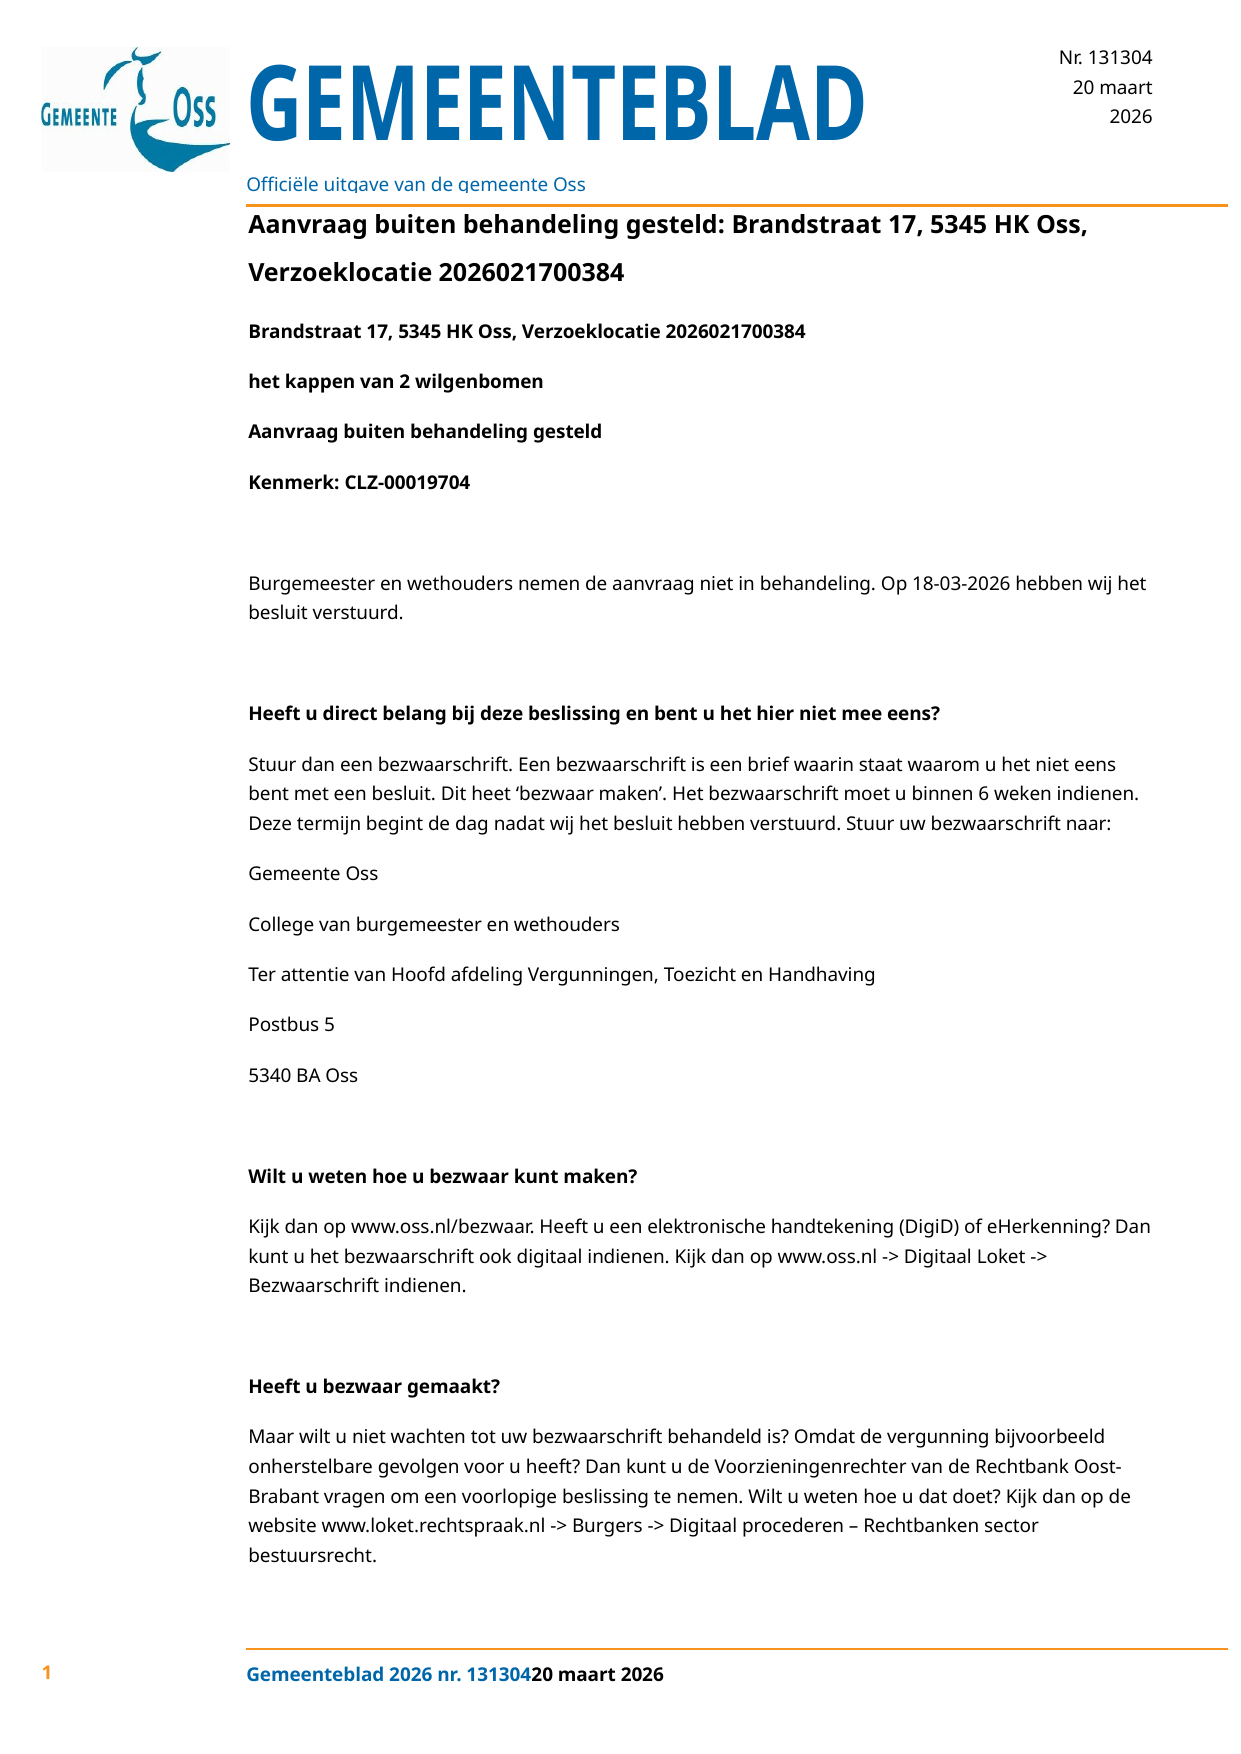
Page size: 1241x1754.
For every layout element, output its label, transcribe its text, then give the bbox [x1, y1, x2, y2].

text College van burgemeester en wethouders [248, 911, 1152, 937]
text het kappen van 2 wilgenbomen [248, 368, 1152, 394]
text Kenmerk: CLZ-00019704 [248, 469, 1152, 495]
text 5340 BA Oss [248, 1062, 1152, 1088]
text Gemeente Oss [248, 860, 1152, 886]
text Aanvraag buiten behandeling gesteld: Brandstraat 17, 5345 HK Oss, Verzoeklocatie 2026021700384 [248, 207, 1152, 288]
text Heeft u bezwaar gemaakt? [248, 1373, 1152, 1399]
text Burgemeester en wethouders nemen de aanvraag niet in behandeling. Op 18-03-2026 hebben wij het besluit verstuurd. [248, 570, 1152, 625]
text Aanvraag buiten behandeling gesteld [248, 419, 1152, 444]
text Heeft u direct belang bij deze beslissing en bent u het hier niet mee eens? [248, 700, 1152, 726]
text Wilt u weten hoe u bezwaar kunt maken? [248, 1163, 1152, 1189]
picture [41, 47, 231, 172]
text Maar wilt u niet wachten tot uw bezwaarschrift behandeld is? Omdat de vergunning bijvoorbeeld onherstelbare gevolgen voor u heeft? Dan kunt u de Voorzieningenrechter van de Rechtbank Oost-Brabant vragen om een voorlopige beslissing te nemen. Wilt u weten hoe u dat doet? Kijk dan op de website www.loket.rechtspraak.nl -> Burgers -> Digitaal procederen – Rechtbanken sector bestuursrecht. [248, 1424, 1152, 1568]
text Kijk dan op www.oss.nl/bezwaar. Heeft u een elektronische handtekening (DigiD) of eHerkenning? Dan kunt u het bezwaarschrift ook digitaal indienen. Kijk dan op www.oss.nl -> Digitaal Loket -> Bezwaarschrift indienen. [248, 1213, 1152, 1298]
text Stuur dan een bezwaarschrift. Een bezwaarschrift is een brief waarin staat waarom u het niet eens bent met een besluit. Dit heet ‘bezwaar maken’. Het bezwaarschrift moet u binnen 6 weken indienen. Deze termijn begint de dag nadat wij het besluit hebben verstuurd. Stuur uw bezwaarschrift naar: [248, 751, 1152, 836]
text Ter attentie van Hoofd afdeling Vergunningen, Toezicht en Handhaving [248, 961, 1152, 987]
text Postbus 5 [248, 1012, 1152, 1037]
text Brandstraat 17, 5345 HK Oss, Verzoeklocatie 2026021700384 [248, 318, 1152, 344]
